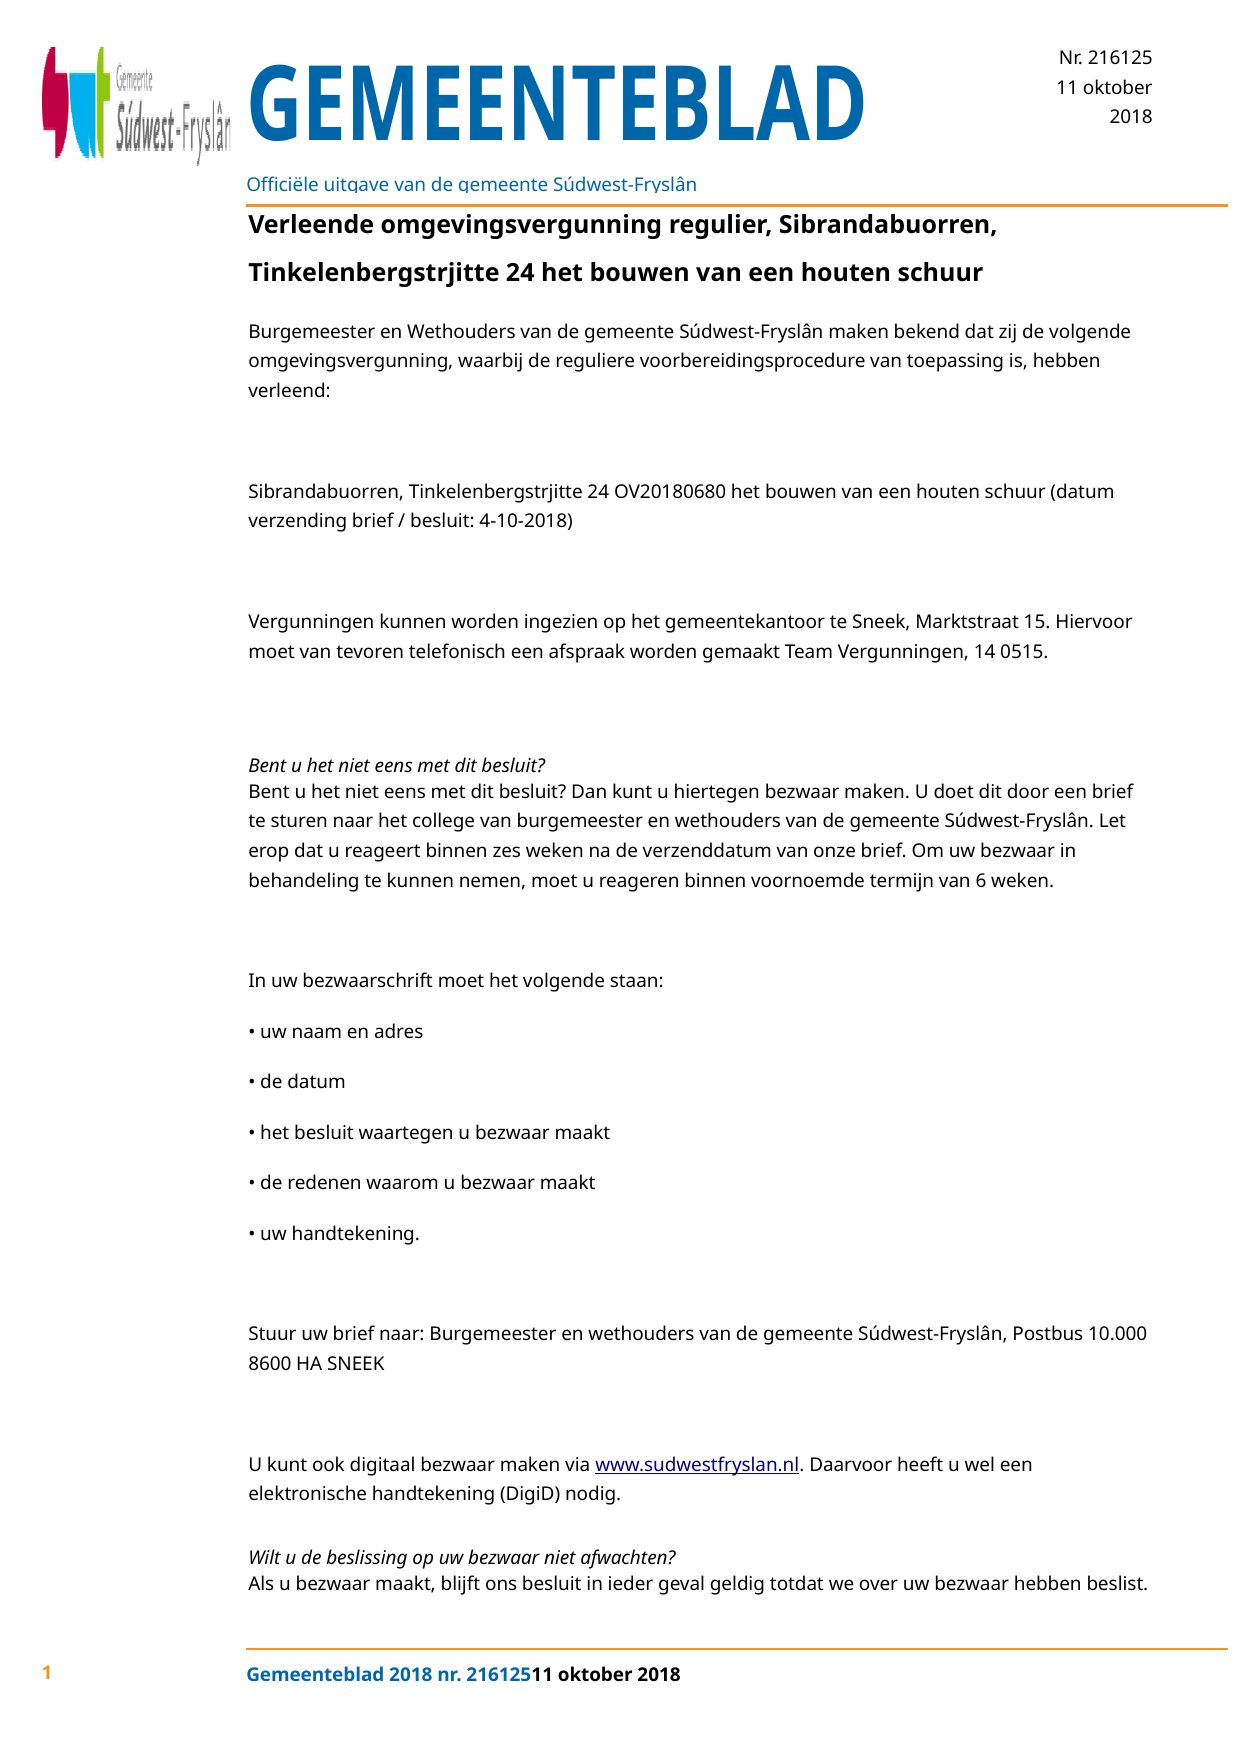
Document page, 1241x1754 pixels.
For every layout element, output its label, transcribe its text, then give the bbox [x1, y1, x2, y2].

text In uw bezwaarschrift moet het volgende staan: [248, 968, 1152, 993]
text Als u bezwaar maakt, blijft ons besluit in ieder geval geldig totdat we over uw bezwaar hebben beslist. [248, 1570, 1152, 1596]
text Stuur uw brief naar: Burgemeester en wethouders van de gemeente Súdwest-Fryslân, Postbus 10.000 8600 HA SNEEK [248, 1321, 1152, 1376]
text U kunt ook digitaal bezwaar maken via www.sudwestfryslan.nl. Daarvoor heeft u wel een elektronische handtekening (DigiD) nodig. [248, 1451, 1152, 1506]
text Wilt u de beslissing op uw bezwaar niet afwachten? [248, 1544, 1152, 1570]
text Verleende omgevingsvergunning regulier, Sibrandabuorren, Tinkelenbergstrjitte 24 het bouwen van een houten schuur [248, 207, 1152, 288]
text • uw naam en adres [248, 1018, 1152, 1044]
text Burgemeester en Wethouders van de gemeente Súdwest-Fryslân maken bekend dat zij de volgende omgevingsvergunning, waarbij de reguliere voorbereidingsprocedure van toepassing is, hebben verleend: [248, 318, 1152, 403]
text • de redenen waarom u bezwaar maakt [248, 1169, 1152, 1195]
text • de datum [248, 1068, 1152, 1094]
picture [41, 47, 231, 172]
text Bent u het niet eens met dit besluit? Dan kunt u hiertegen bezwaar maken. U doet dit door een brief te sturen naar het college van burgemeester en wethouders van de gemeente Súdwest-Fryslân. Let erop dat u reageert binnen zes weken na de verzenddatum van onze brief. Om uw bezwaar in behandeling te kunnen nemen, moet u reageren binnen voornoemde termijn van 6 weken. [248, 778, 1152, 892]
text Vergunningen kunnen worden ingezien op het gemeentekantoor te Sneek, Marktstraat 15. Hiervoor moet van tevoren telefonisch een afspraak worden gemaakt Team Vergunningen, 14 0515. [248, 608, 1152, 664]
text Bent u het niet eens met dit besluit? [248, 752, 1152, 778]
text • uw handtekening. [248, 1220, 1152, 1245]
text Sibrandabuorren, Tinkelenbergstrjitte 24 OV20180680 het bouwen van een houten schuur (datum verzending brief / besluit: 4-10-2018) [248, 478, 1152, 533]
text • het besluit waartegen u bezwaar maakt [248, 1119, 1152, 1144]
